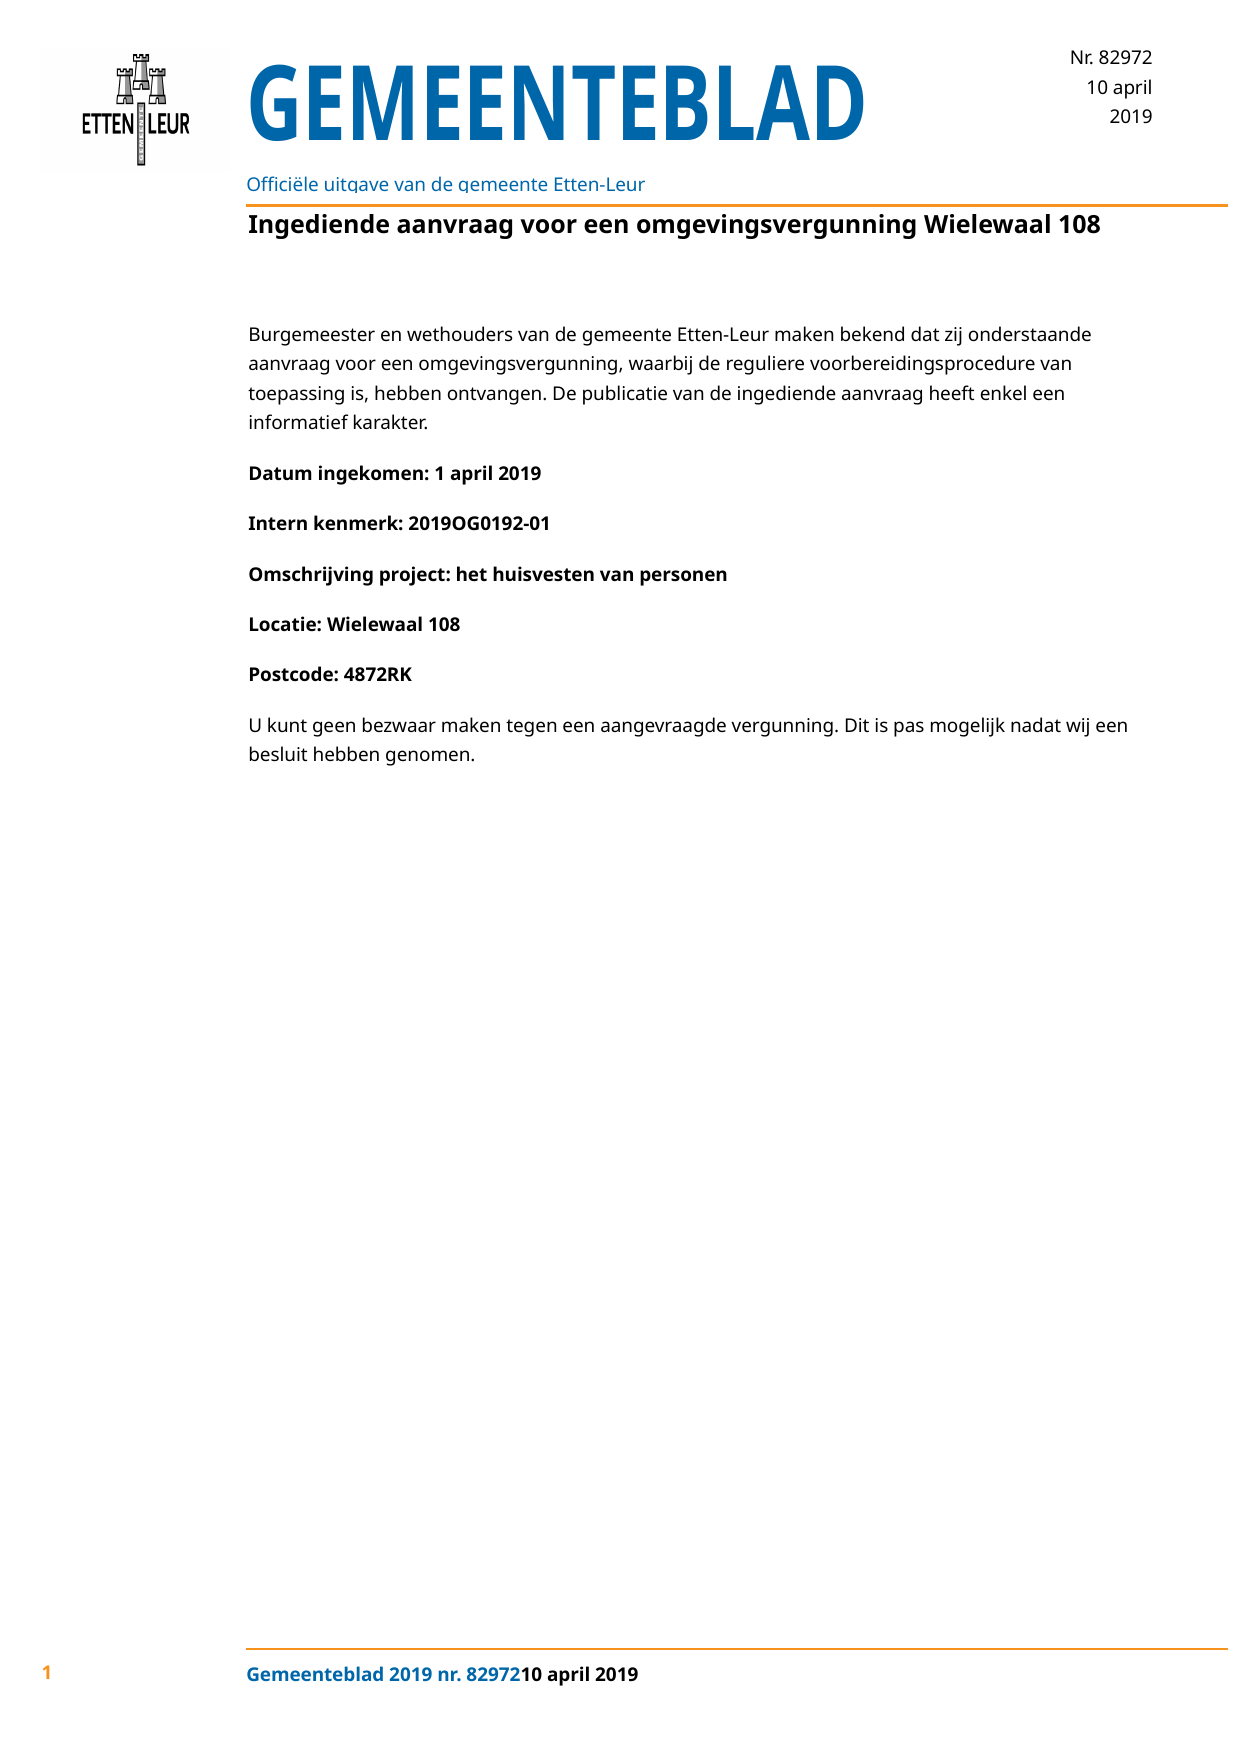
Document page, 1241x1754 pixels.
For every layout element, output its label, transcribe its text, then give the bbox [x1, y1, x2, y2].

text Intern kenmerk: 2019OG0192-01 [248, 510, 1152, 536]
text Burgemeester en wethouders van de gemeente Etten-Leur maken bekend dat zij onderstaande aanvraag voor een omgevingsvergunning, waarbij de reguliere voorbereidingsprocedure van toepassing is, hebben ontvangen. De publicatie van de ingediende aanvraag heeft enkel een informatief karakter. [248, 321, 1152, 435]
text U kunt geen bezwaar maken tegen een aangevraagde vergunning. Dit is pas mogelijk nadat wij een besluit hebben genomen. [248, 712, 1152, 767]
text Omschrijving project: het huisvesten van personen [248, 561, 1152, 586]
text Postcode: 4872RK [248, 662, 1152, 687]
text Ingediende aanvraag voor een omgevingsvergunning Wielewaal 108 [248, 207, 1152, 241]
text Locatie: Wielewaal 108 [248, 611, 1152, 637]
picture [41, 47, 231, 172]
text Datum ingekomen: 1 april 2019 [248, 460, 1152, 486]
